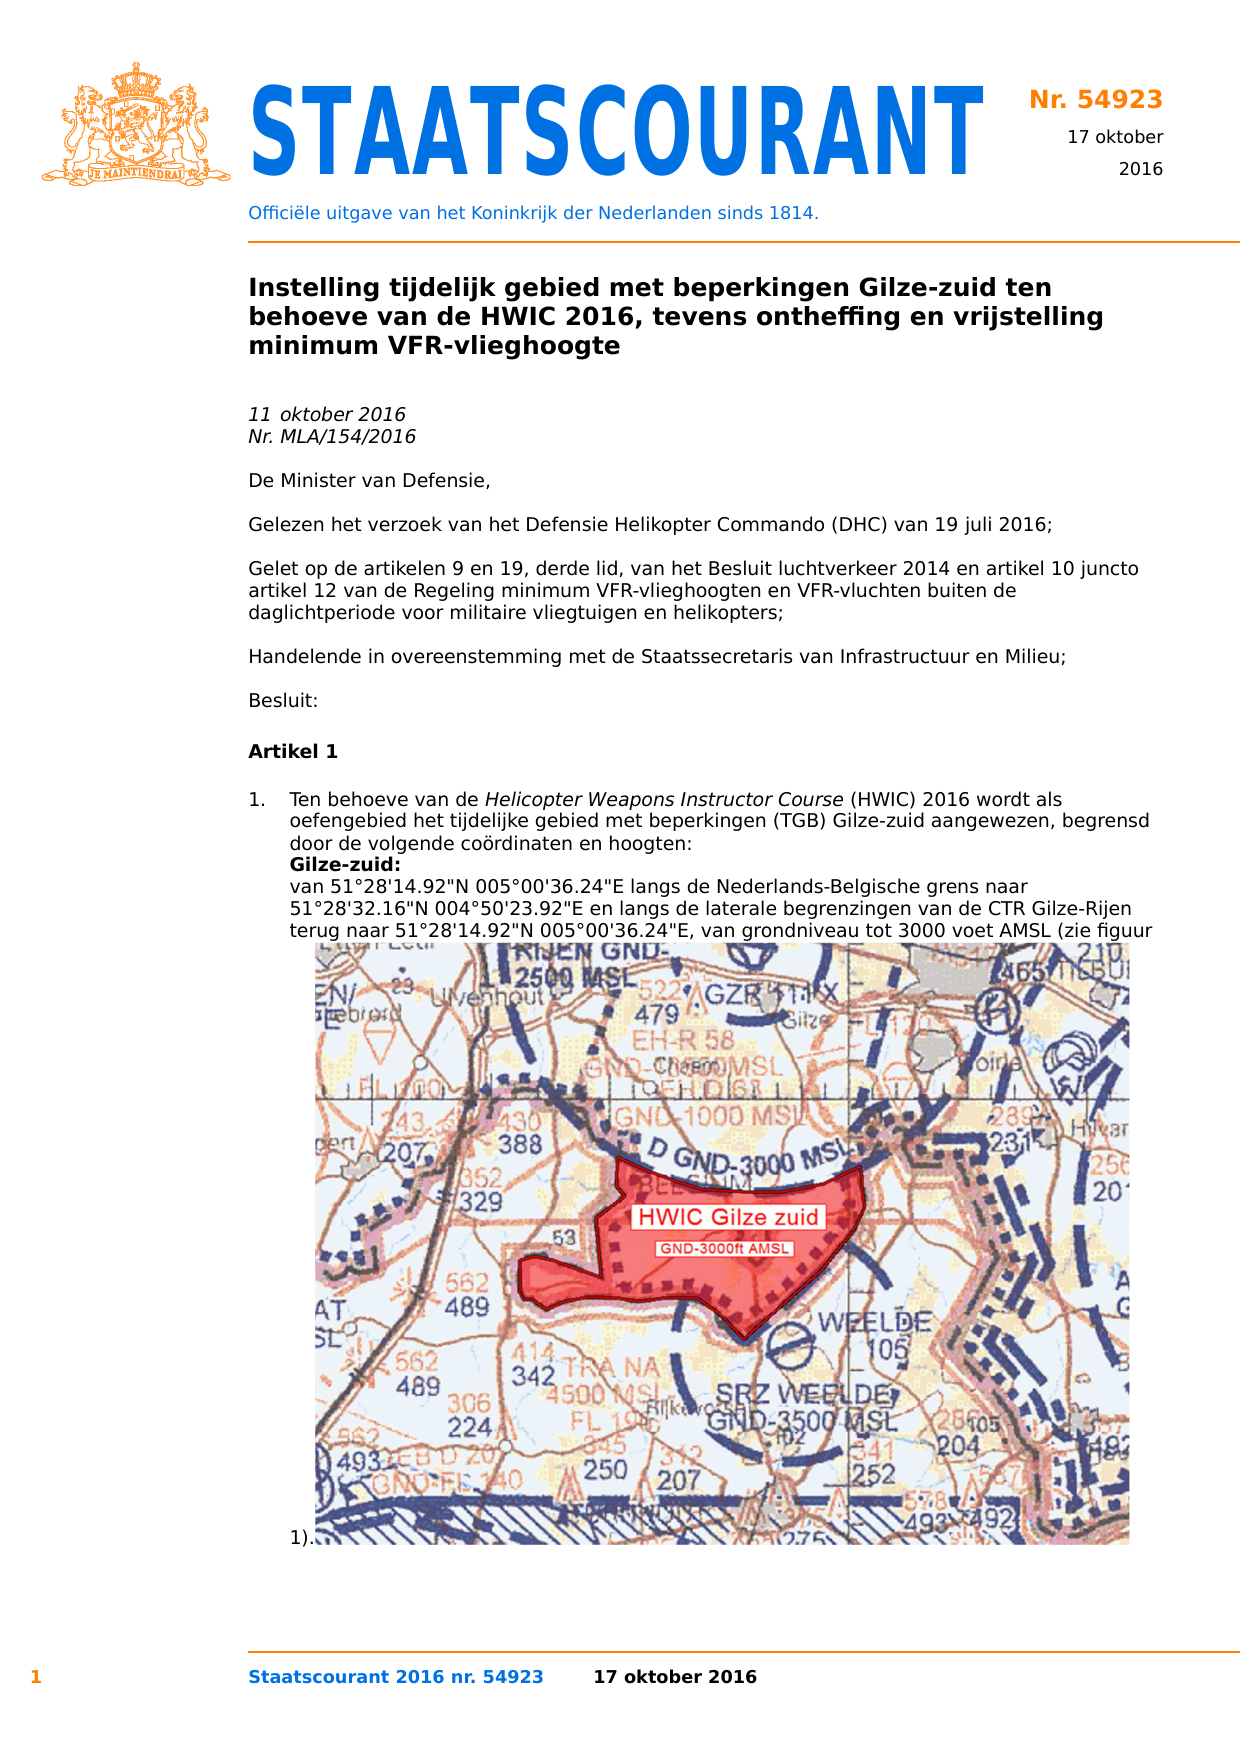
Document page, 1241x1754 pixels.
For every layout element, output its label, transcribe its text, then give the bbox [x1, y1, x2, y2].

table_header STAATSCOURANT [248, 62, 998, 203]
picture [41, 62, 231, 186]
text Besluit: [248, 689, 1163, 711]
picture [314, 942, 1130, 1545]
table_cell Officiële uitgave van het Koninkrijk der Nederlanden sinds 1814. [248, 203, 1240, 241]
text Handelende in overeenstemming met de Staatssecretaris van Infrastructuur en Milieu; [248, 646, 1163, 668]
text 1. Ten behoeve van de Helicopter Weapons Instructor Course (HWIC) 2016 wordt als oefengebied het tijdelijke gebied met beperkingen (TGB) Gilze-zuid aangewezen, begrensd door de volgende coördinaten en hoogten: [248, 788, 1163, 854]
table_header Nr. 54923 [998, 62, 1240, 121]
table_cell 2016 [998, 153, 1240, 203]
table_header [25, 62, 248, 241]
table_cell 17 oktober [998, 121, 1240, 153]
subtitle Instelling tijdelijk gebied met beperkingen Gilze-zuid ten behoeve van de HWIC 2016, tevens ontheffing en vrijstelling minimum VFR-vlieghoogte [248, 273, 1163, 361]
text Gilze-zuid: [289, 854, 1163, 876]
text van 51°28'14.92"N 005°00'36.24"E langs de Nederlands-Belgische grens naar 51°28'32.16"N 004°50'23.92"E en langs de laterale begrenzingen van de CTR Gilze-Rijen terug naar 51°28'14.92"N 005°00'36.24"E, van grondniveau tot 3000 voet AMSL (zie figuur 1). [289, 876, 1163, 1549]
text 11 oktober 2016 [248, 404, 1163, 426]
text Gelet op de artikelen 9 en 19, derde lid, van het Besluit luchtverkeer 2014 en artikel 10 juncto artikel 12 van de Regeling minimum VFR-vlieghoogten en VFR-vluchten buiten de daglichtperiode voor militaire vliegtuigen en helikopters; [248, 558, 1163, 624]
text Nr. MLA/154/2016 [248, 426, 1163, 448]
text De Minister van Defensie, [248, 470, 1163, 492]
subtitle Artikel 1 [248, 741, 1163, 763]
text Gelezen het verzoek van het Defensie Helikopter Commando (DHC) van 19 juli 2016; [248, 514, 1163, 536]
